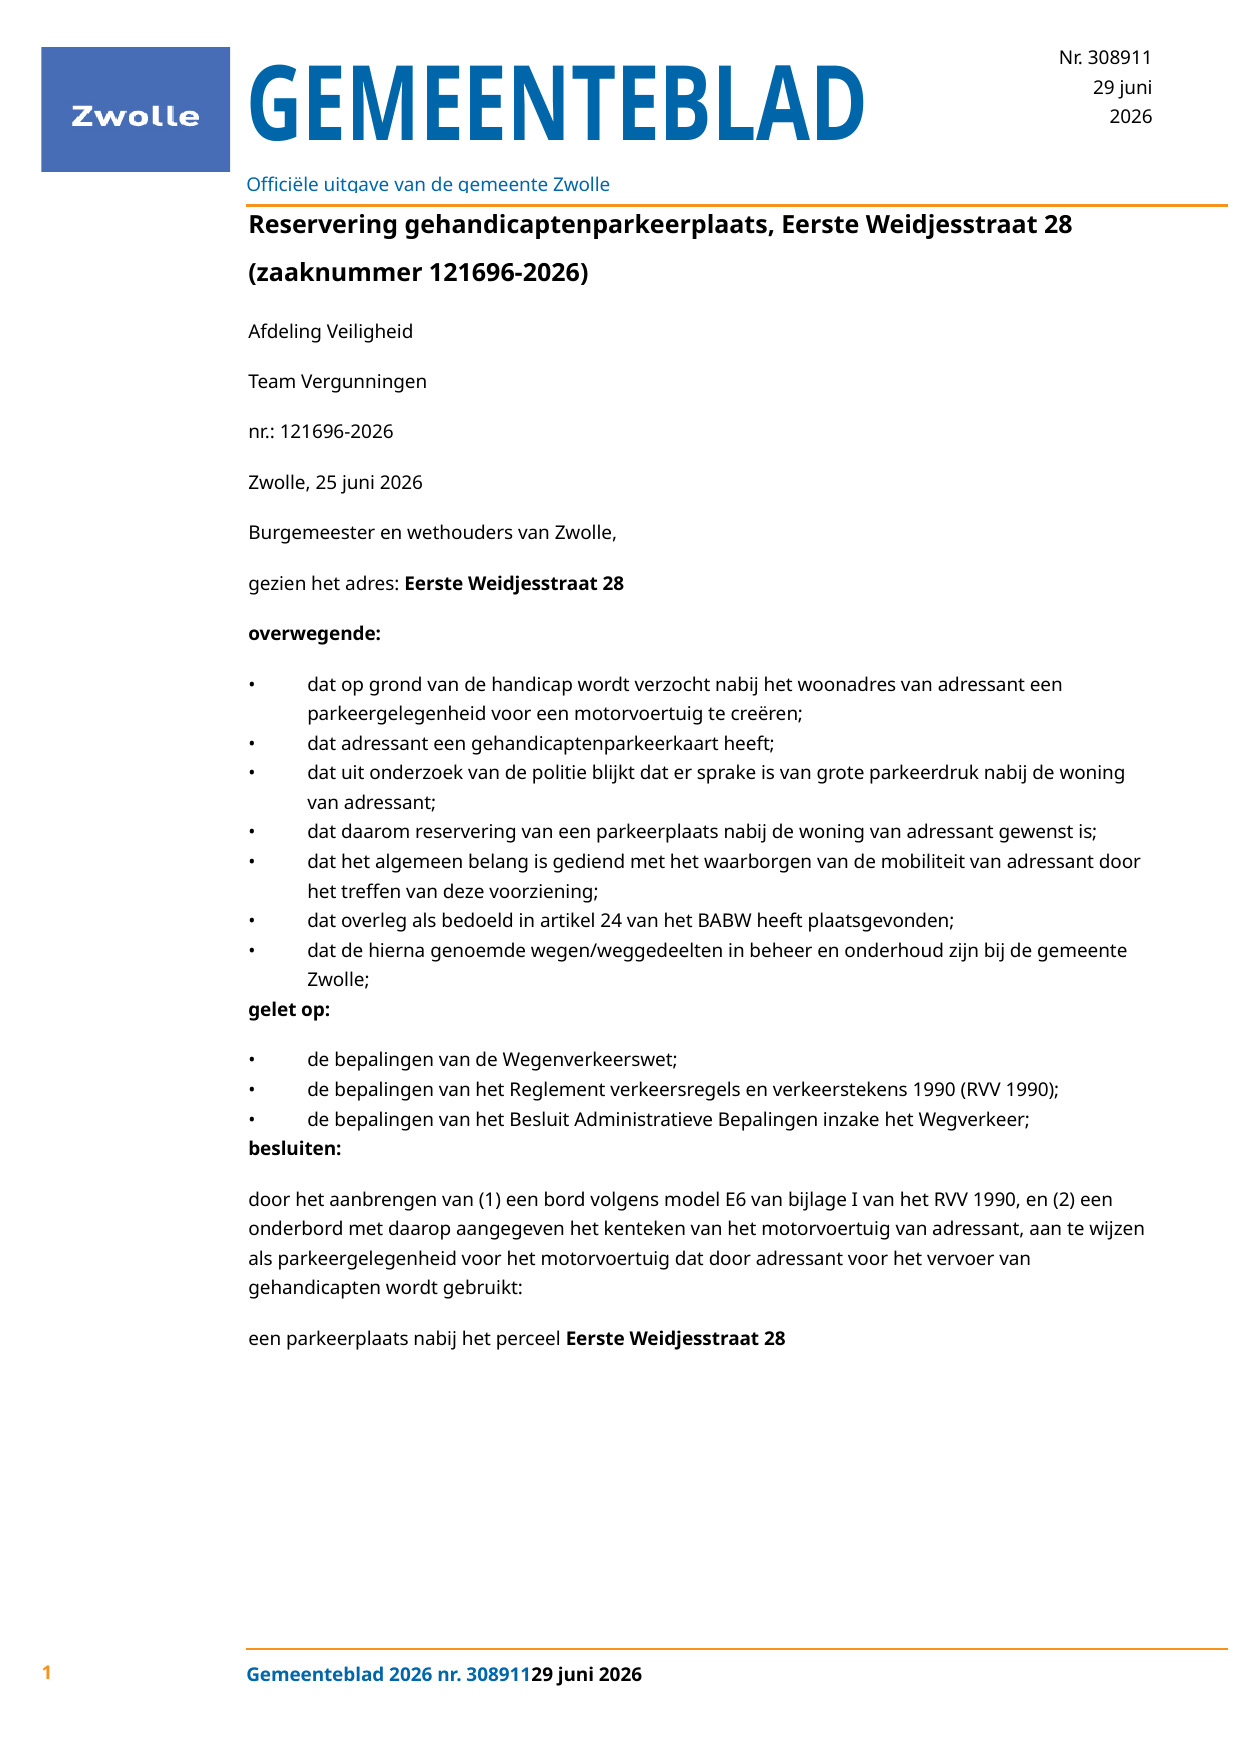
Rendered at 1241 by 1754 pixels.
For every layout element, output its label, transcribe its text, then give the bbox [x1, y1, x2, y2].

list dat het algemeen belang is gediend met het waarborgen van de mobiliteit van adressant door het treffen van deze voorziening; [248, 848, 1152, 904]
list dat overleg als bedoeld in artikel 24 van het BABW heeft plaatsgevonden; [248, 907, 1152, 933]
text Afdeling Veiligheid [248, 318, 1152, 344]
list de bepalingen van het Besluit Administratieve Bepalingen inzake het Wegverkeer; [248, 1106, 1152, 1132]
text gezien het adres: Eerste Weidjesstraat 28 [248, 570, 1152, 596]
text Reservering gehandicaptenparkeerplaats, Eerste Weidjesstraat 28 (zaaknummer 121696-2026) [248, 207, 1152, 288]
list dat daarom reservering van een parkeerplaats nabij de woning van adressant gewenst is; [248, 819, 1152, 844]
text Team Vergunningen [248, 368, 1152, 394]
list de bepalingen van de Wegenverkeerswet; [248, 1047, 1152, 1072]
text gelet op: [248, 996, 1152, 1022]
text een parkeerplaats nabij het perceel Eerste Weidjesstraat 28 [248, 1325, 1152, 1351]
list dat op grond van de handicap wordt verzocht nabij het woonadres van adressant een parkeergelegenheid voor een motorvoertuig te creëren; [248, 671, 1152, 726]
text nr.: 121696-2026 [248, 419, 1152, 444]
list dat de hierna genoemde wegen/weggedeelten in beheer en onderhoud zijn bij de gemeente Zwolle; [248, 937, 1152, 992]
text Zwolle, 25 juni 2026 [248, 469, 1152, 495]
list de bepalingen van het Reglement verkeersregels en verkeerstekens 1990 (RVV 1990); [248, 1076, 1152, 1102]
list dat adressant een gehandicaptenparkeerkaart heeft; [248, 730, 1152, 756]
text besluiten: [248, 1135, 1152, 1161]
text overwegende: [248, 620, 1152, 646]
list dat uit onderzoek van de politie blijkt dat er sprake is van grote parkeerdruk nabij de woning van adressant; [248, 759, 1152, 815]
text Burgemeester en wethouders van Zwolle, [248, 519, 1152, 545]
text door het aanbrengen van (1) een bord volgens model E6 van bijlage I van het RVV 1990, en (2) een onderbord met daarop aangegeven het kenteken van het motorvoertuig van adressant, aan te wijzen als parkeergelegenheid voor het motorvoertuig dat door adressant voor het vervoer van gehandicapten wordt gebruikt: [248, 1186, 1152, 1300]
picture [41, 47, 231, 172]
